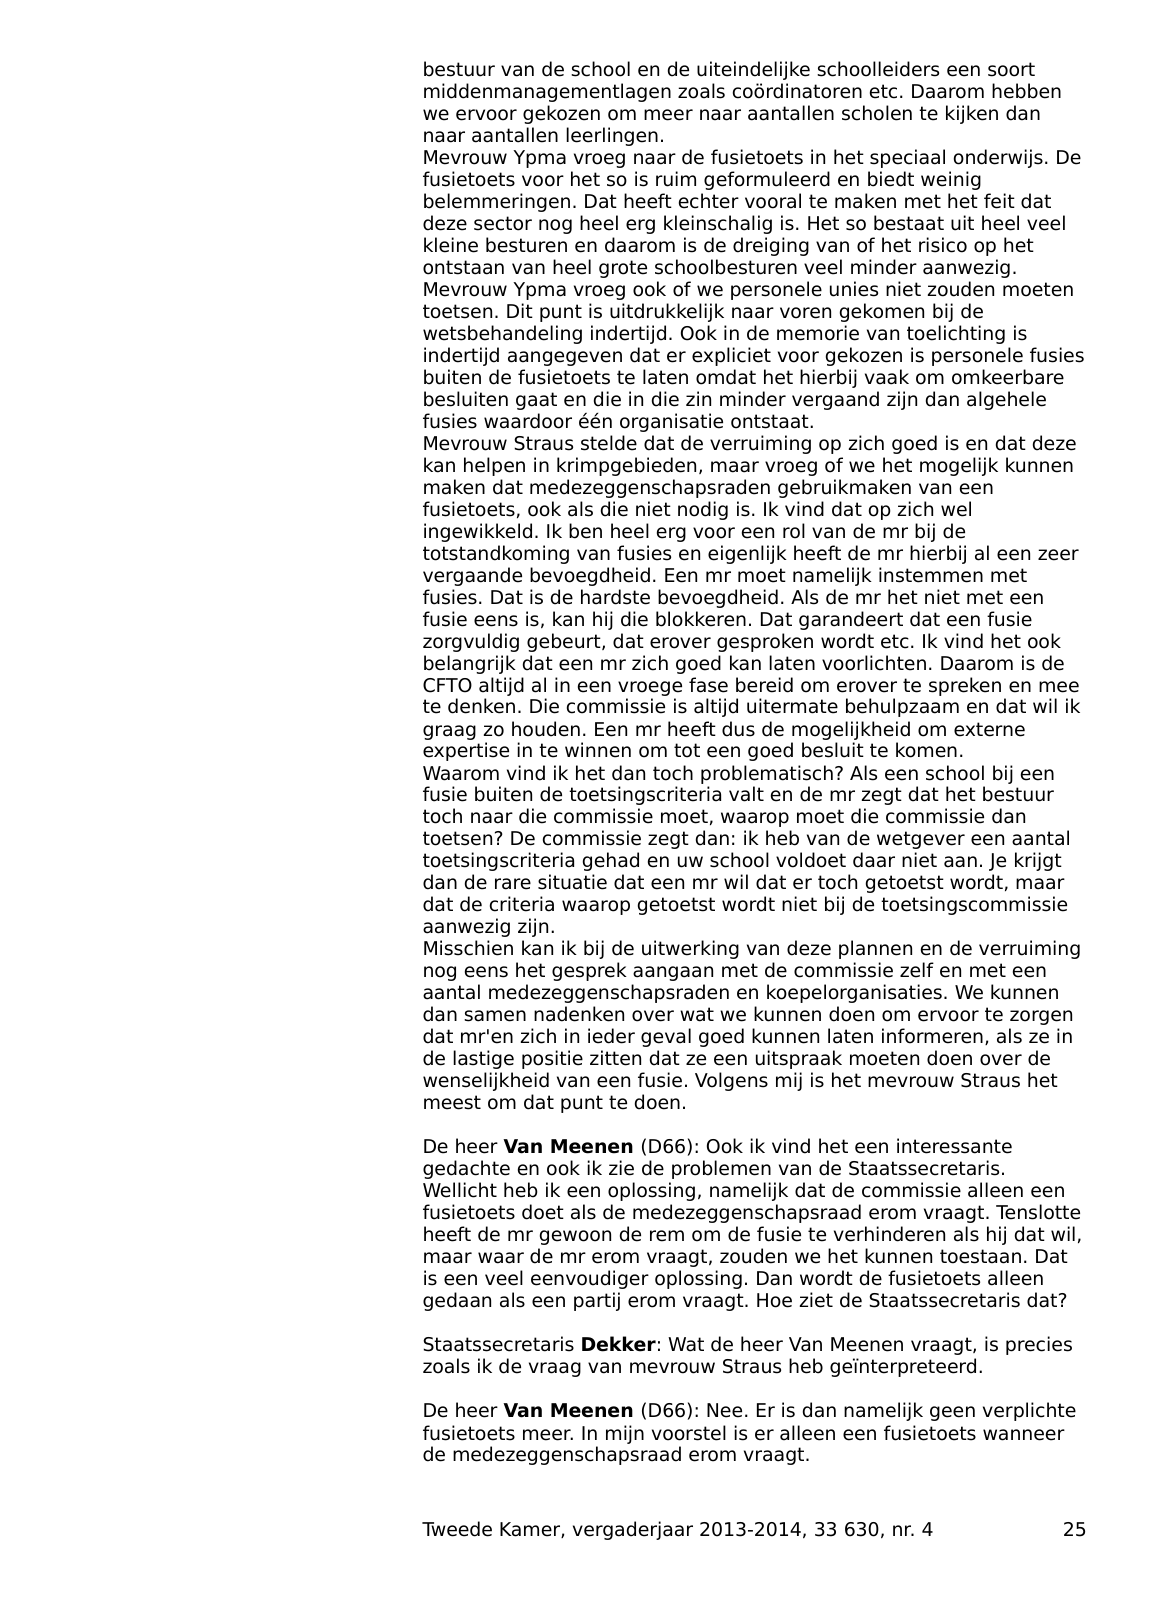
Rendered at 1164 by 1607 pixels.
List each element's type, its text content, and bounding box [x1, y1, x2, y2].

text Waarom vind ik het dan toch problematisch? Als een school bij een fusie buiten de toetsingscriteria valt en de mr zegt dat het bestuur toch naar die commissie moet, waarop moet die commissie dan toetsen? De commissie zegt dan: ik heb van de wetgever een aantal toetsingscriteria gehad en uw school voldoet daar niet aan. Je krijgt dan de rare situatie dat een mr wil dat er toch getoetst wordt, maar dat de criteria waarop getoetst wordt niet bij de toetsingscommissie aanwezig zijn. [422, 762, 1087, 938]
text Mevrouw Ypma vroeg ook of we personele unies niet zouden moeten toetsen. Dit punt is uitdrukkelijk naar voren gekomen bij de wetsbehandeling indertijd. Ook in de memorie van toelichting is indertijd aangegeven dat er expliciet voor gekozen is personele fusies buiten de fusietoets te laten omdat het hierbij vaak om omkeerbare besluiten gaat en die in die zin minder vergaand zijn dan algehele fusies waardoor één organisatie ontstaat. [422, 279, 1087, 433]
text bestuur van de school en de uiteindelijke schoolleiders een soort middenmanagementlagen zoals coördinatoren etc. Daarom hebben we ervoor gekozen om meer naar aantallen scholen te kijken dan naar aantallen leerlingen. [422, 59, 1087, 147]
text Mevrouw Straus stelde dat de verruiming op zich goed is en dat deze kan helpen in krimpgebieden, maar vroeg of we het mogelijk kunnen maken dat medezeggenschapsraden gebruikmaken van een fusietoets, ook als die niet nodig is. Ik vind dat op zich wel ingewikkeld. Ik ben heel erg voor een rol van de mr bij de totstandkoming van fusies en eigenlijk heeft de mr hierbij al een zeer vergaande bevoegdheid. Een mr moet namelijk instemmen met fusies. Dat is de hardste bevoegdheid. Als de mr het niet met een fusie eens is, kan hij die blokkeren. Dat garandeert dat een fusie zorgvuldig gebeurt, dat erover gesproken wordt etc. Ik vind het ook belangrijk dat een mr zich goed kan laten voorlichten. Daarom is de CFTO altijd al in een vroege fase bereid om erover te spreken en mee te denken. Die commissie is altijd uitermate behulpzaam en dat wil ik graag zo houden. Een mr heeft dus de mogelijkheid om externe expertise in te winnen om tot een goed besluit te komen. [422, 433, 1087, 762]
text De heer Van Meenen (D66): Ook ik vind het een interessante gedachte en ook ik zie de problemen van de Staatssecretaris. Wellicht heb ik een oplossing, namelijk dat de commissie alleen een fusietoets doet als de medezeggenschapsraad erom vraagt. Tenslotte heeft de mr gewoon de rem om de fusie te verhinderen als hij dat wil, maar waar de mr erom vraagt, zouden we het kunnen toestaan. Dat is een veel eenvoudiger oplossing. Dan wordt de fusietoets alleen gedaan als een partij erom vraagt. Hoe ziet de Staatssecretaris dat? [422, 1136, 1087, 1312]
text Mevrouw Ypma vroeg naar de fusietoets in het speciaal onderwijs. De fusietoets voor het so is ruim geformuleerd en biedt weinig belemmeringen. Dat heeft echter vooral te maken met het feit dat deze sector nog heel erg kleinschalig is. Het so bestaat uit heel veel kleine besturen en daarom is de dreiging van of het risico op het ontstaan van heel grote schoolbesturen veel minder aanwezig. [422, 147, 1087, 279]
text De heer Van Meenen (D66): Nee. Er is dan namelijk geen verplichte fusietoets meer. In mijn voorstel is er alleen een fusietoets wanneer de medezeggenschapsraad erom vraagt. [422, 1400, 1087, 1466]
text Staatssecretaris Dekker: Wat de heer Van Meenen vraagt, is precies zoals ik de vraag van mevrouw Straus heb geïnterpreteerd. [422, 1334, 1087, 1378]
text Misschien kan ik bij de uitwerking van deze plannen en de verruiming nog eens het gesprek aangaan met de commissie zelf en met een aantal medezeggenschapsraden en koepelorganisaties. We kunnen dan samen nadenken over wat we kunnen doen om ervoor te zorgen dat mr'en zich in ieder geval goed kunnen laten informeren, als ze in de lastige positie zitten dat ze een uitspraak moeten doen over de wenselijkheid van een fusie. Volgens mij is het mevrouw Straus het meest om dat punt te doen. [422, 938, 1087, 1114]
